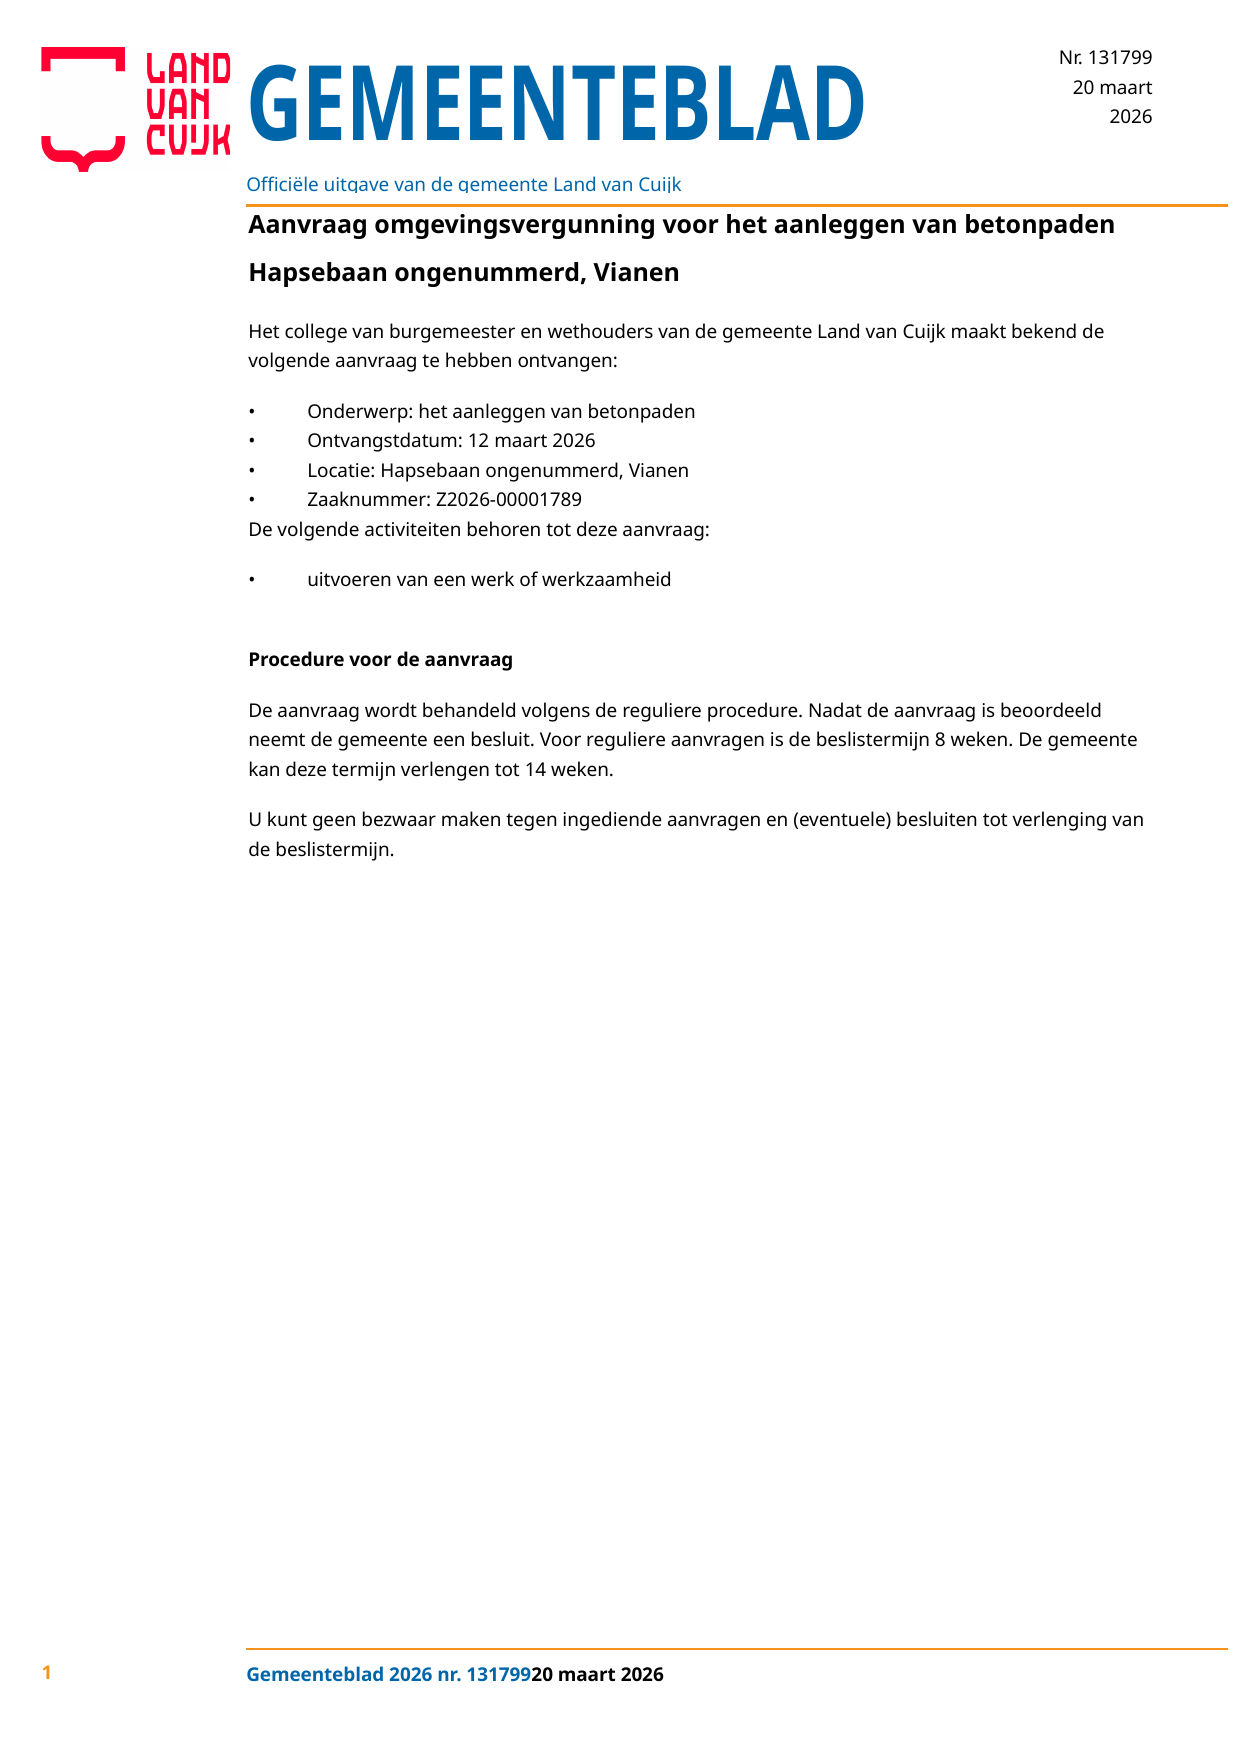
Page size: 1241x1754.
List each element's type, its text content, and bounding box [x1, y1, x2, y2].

list Onderwerp: het aanleggen van betonpaden [248, 398, 1152, 424]
list Locatie: Hapsebaan ongenummerd, Vianen [248, 457, 1152, 483]
text Aanvraag omgevingsvergunning voor het aanleggen van betonpaden Hapsebaan ongenummerd, Vianen [248, 207, 1152, 288]
text Procedure voor de aanvraag [248, 647, 1152, 672]
list Zaaknummer: Z2026-00001789 [248, 487, 1152, 512]
text U kunt geen bezwaar maken tegen ingediende aanvragen en (eventuele) besluiten tot verlenging van de beslistermijn. [248, 807, 1152, 862]
text De volgende activiteiten behoren tot deze aanvraag: [248, 516, 1152, 542]
text De aanvraag wordt behandeld volgens de reguliere procedure. Nadat de aanvraag is beoordeeld neemt de gemeente een besluit. Voor reguliere aanvragen is de beslistermijn 8 weken. De gemeente kan deze termijn verlengen tot 14 weken. [248, 697, 1152, 782]
list uitvoeren van een werk of werkzaamheid [248, 567, 1152, 592]
picture [41, 47, 231, 172]
list Ontvangstdatum: 12 maart 2026 [248, 427, 1152, 453]
text Het college van burgemeester en wethouders van de gemeente Land van Cuijk maakt bekend de volgende aanvraag te hebben ontvangen: [248, 318, 1152, 373]
